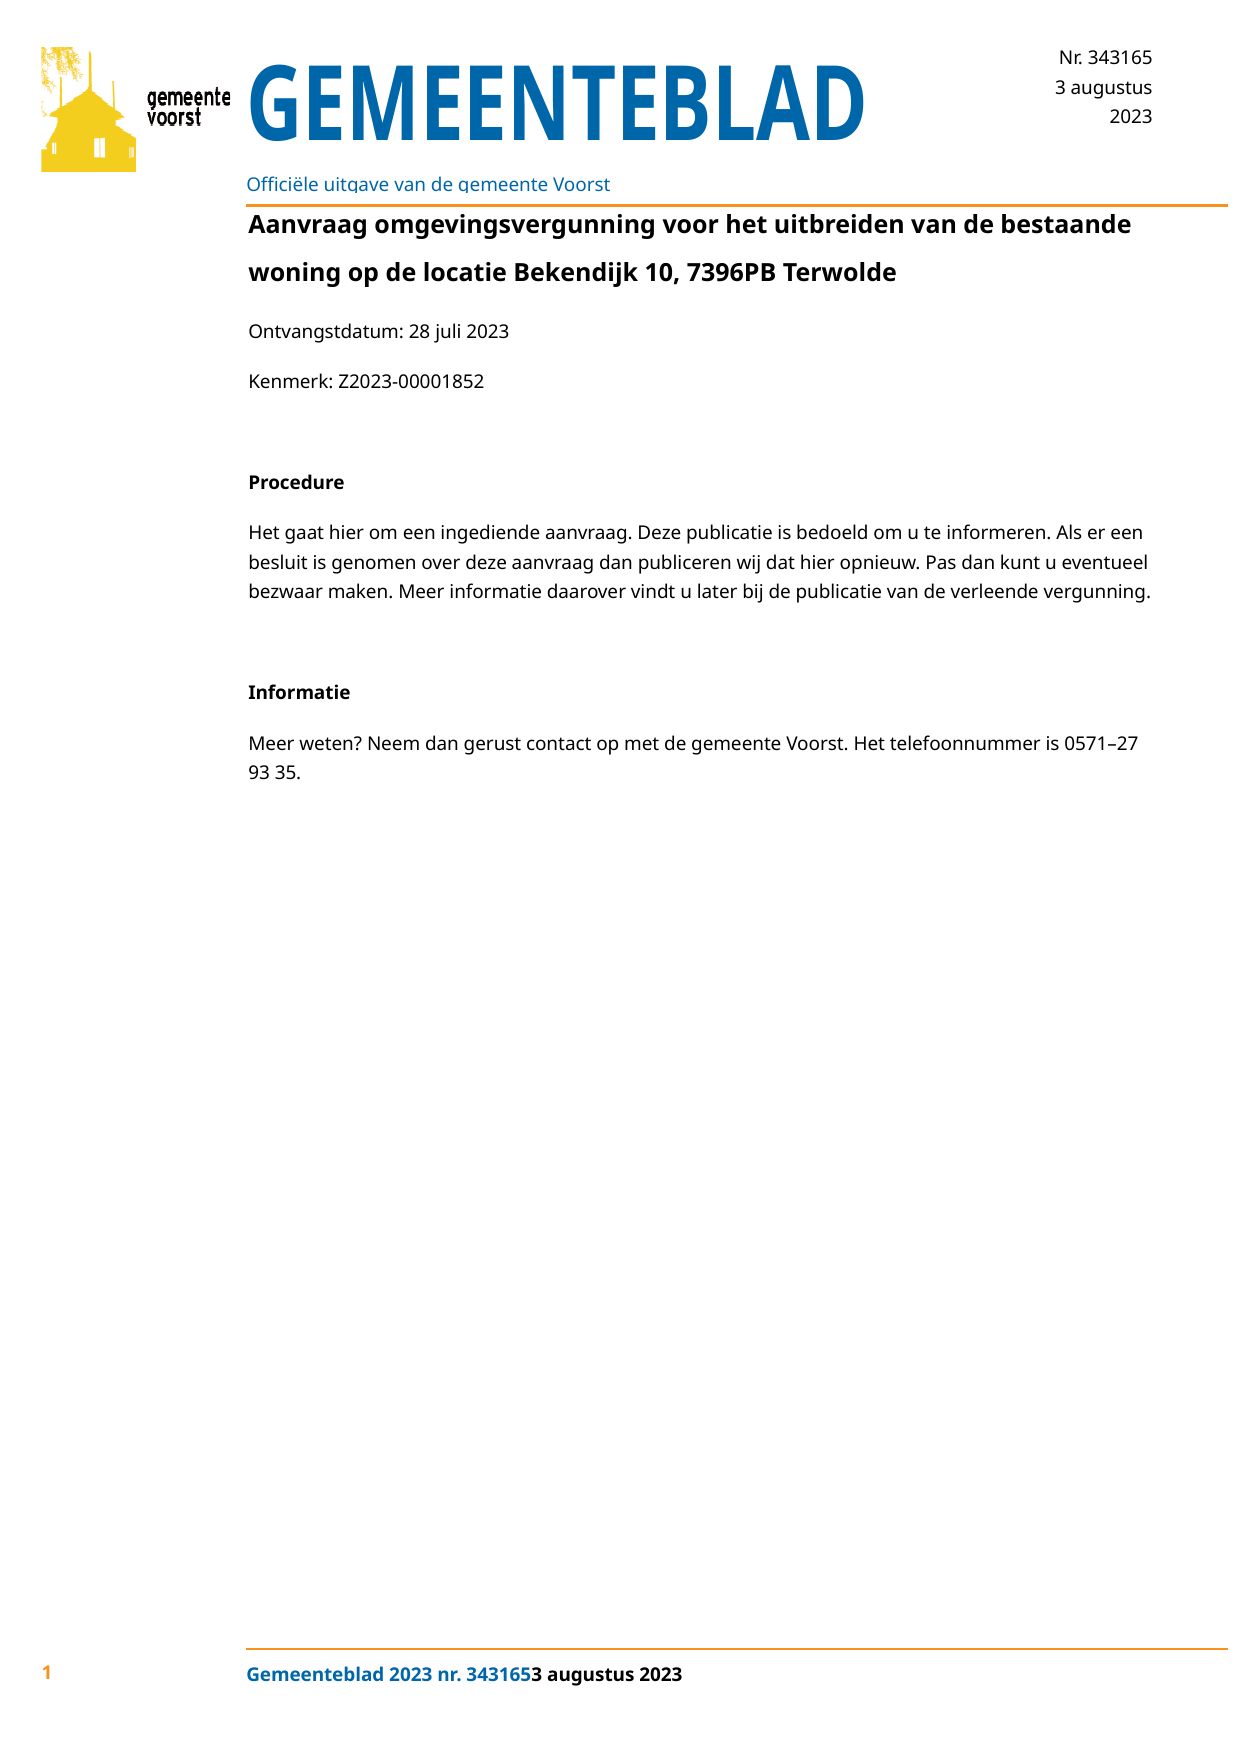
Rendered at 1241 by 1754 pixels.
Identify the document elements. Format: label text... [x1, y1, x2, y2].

text Aanvraag omgevingsvergunning voor het uitbreiden van de bestaande woning op de locatie Bekendijk 10, 7396PB Terwolde [248, 207, 1152, 288]
text Ontvangstdatum: 28 juli 2023 [248, 318, 1152, 344]
text Informatie [248, 679, 1152, 705]
text Procedure [248, 469, 1152, 495]
text Het gaat hier om een ingediende aanvraag. Deze publicatie is bedoeld om u te informeren. Als er een besluit is genomen over deze aanvraag dan publiceren wij dat hier opnieuw. Pas dan kunt u eventueel bezwaar maken. Meer informatie daarover vindt u later bij de publicatie van de verleende vergunning. [248, 519, 1152, 604]
picture [41, 47, 231, 172]
text Kenmerk: Z2023-00001852 [248, 368, 1152, 394]
text Meer weten? Neem dan gerust contact op met de gemeente Voorst. Het telefoonnummer is 0571–27 93 35. [248, 730, 1152, 785]
